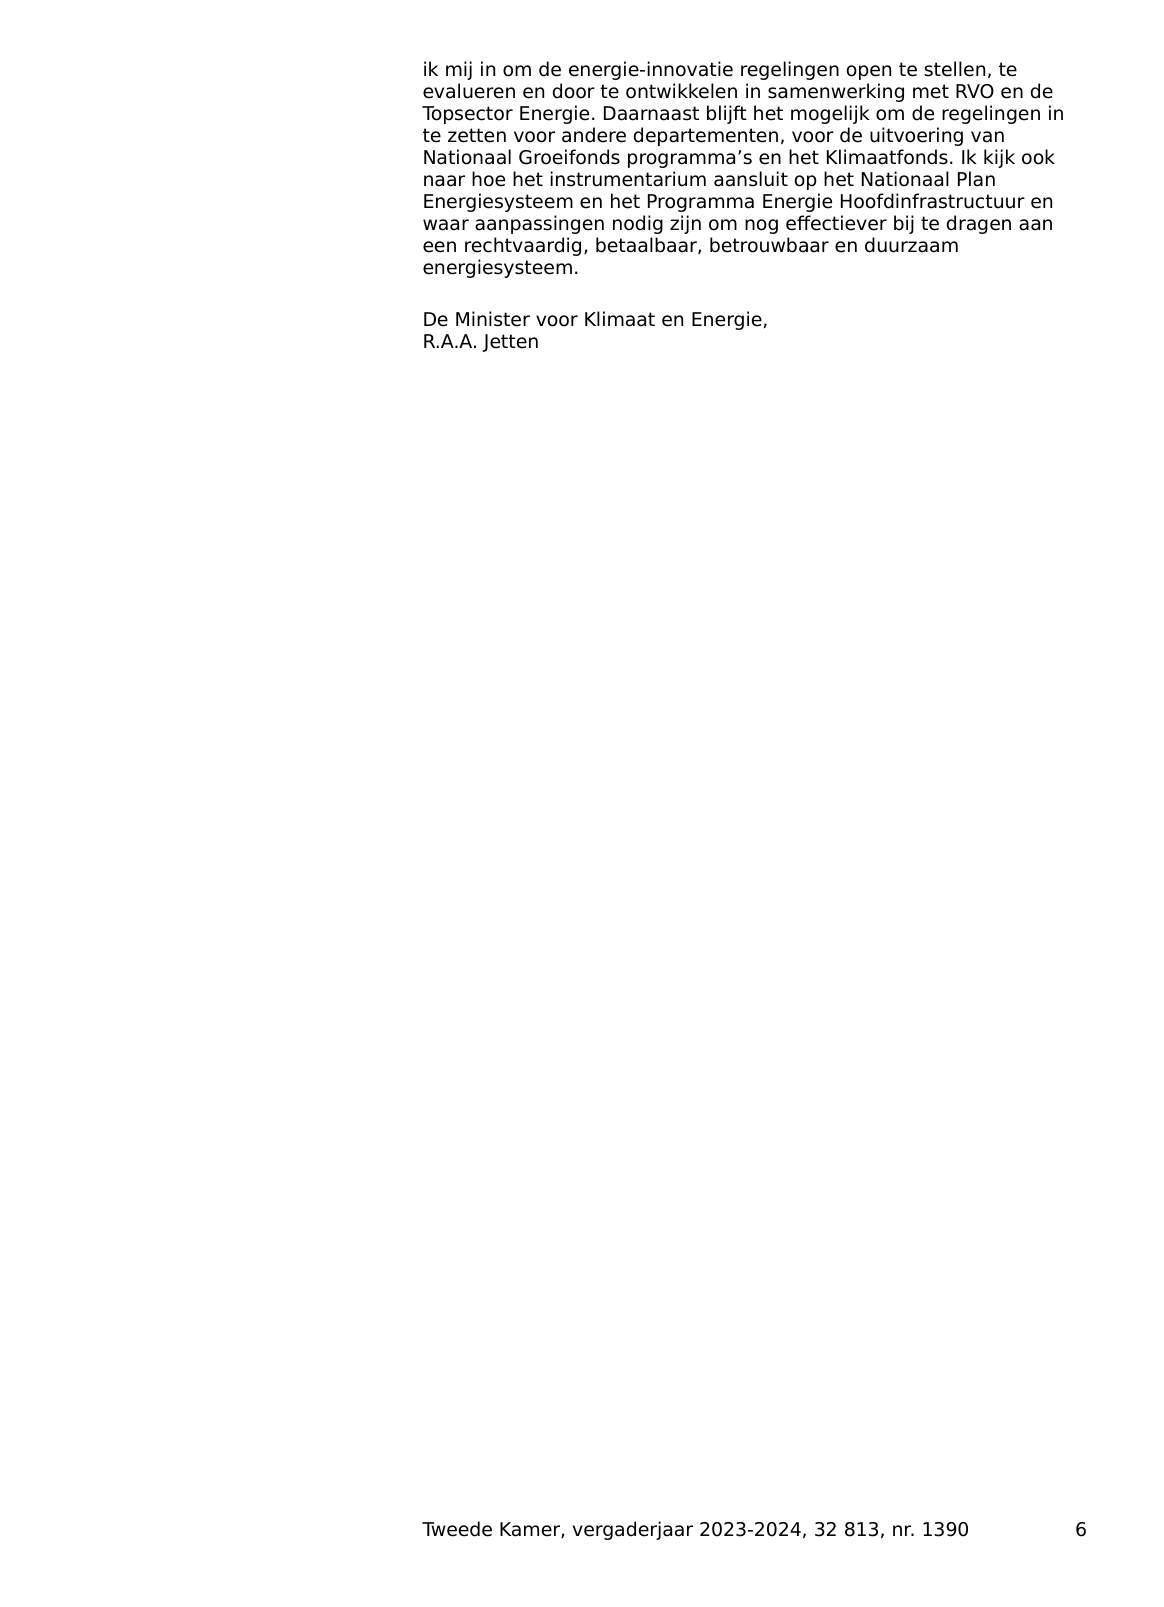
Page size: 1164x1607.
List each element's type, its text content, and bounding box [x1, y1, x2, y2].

text De Minister voor Klimaat en Energie, R.A.A. Jetten [422, 309, 1087, 353]
text ik mij in om de energie-innovatie regelingen open te stellen, te evalueren en door te ontwikkelen in samenwerking met RVO en de Topsector Energie. Daarnaast blijft het mogelijk om de regelingen in te zetten voor andere departementen, voor de uitvoering van Nationaal Groeifonds programma’s en het Klimaatfonds. Ik kijk ook naar hoe het instrumentarium aansluit op het Nationaal Plan Energiesysteem en het Programma Energie Hoofdinfrastructuur en waar aanpassingen nodig zijn om nog effectiever bij te dragen aan een rechtvaardig, betaalbaar, betrouwbaar en duurzaam energiesysteem. [422, 59, 1087, 279]
